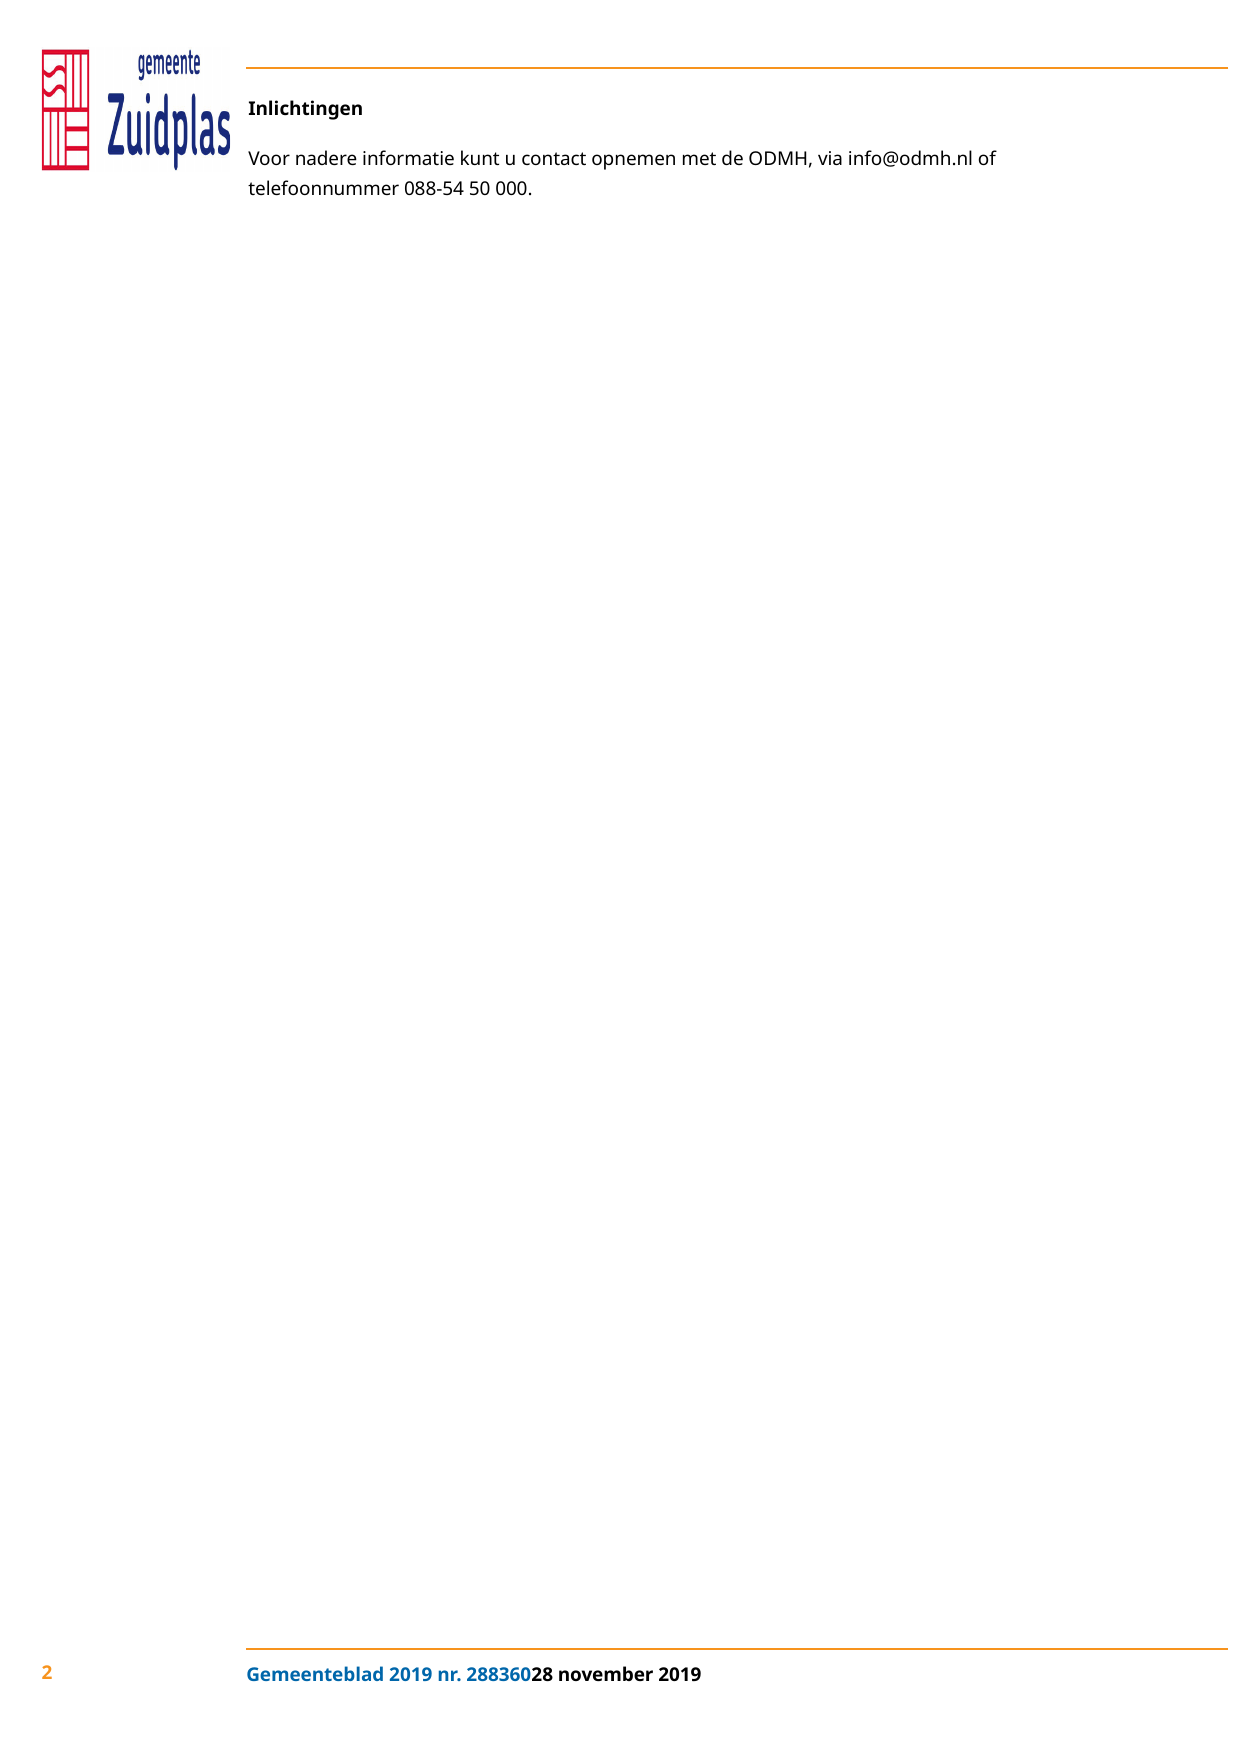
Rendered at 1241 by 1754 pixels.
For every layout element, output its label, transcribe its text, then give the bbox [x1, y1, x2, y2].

text Voor nadere informatie kunt u contact opnemen met de ODMH, via info@odmh.nl of telefoonnummer 088-54 50 000. [248, 145, 1152, 201]
text Inlichtingen [248, 95, 1152, 121]
picture [41, 47, 231, 172]
